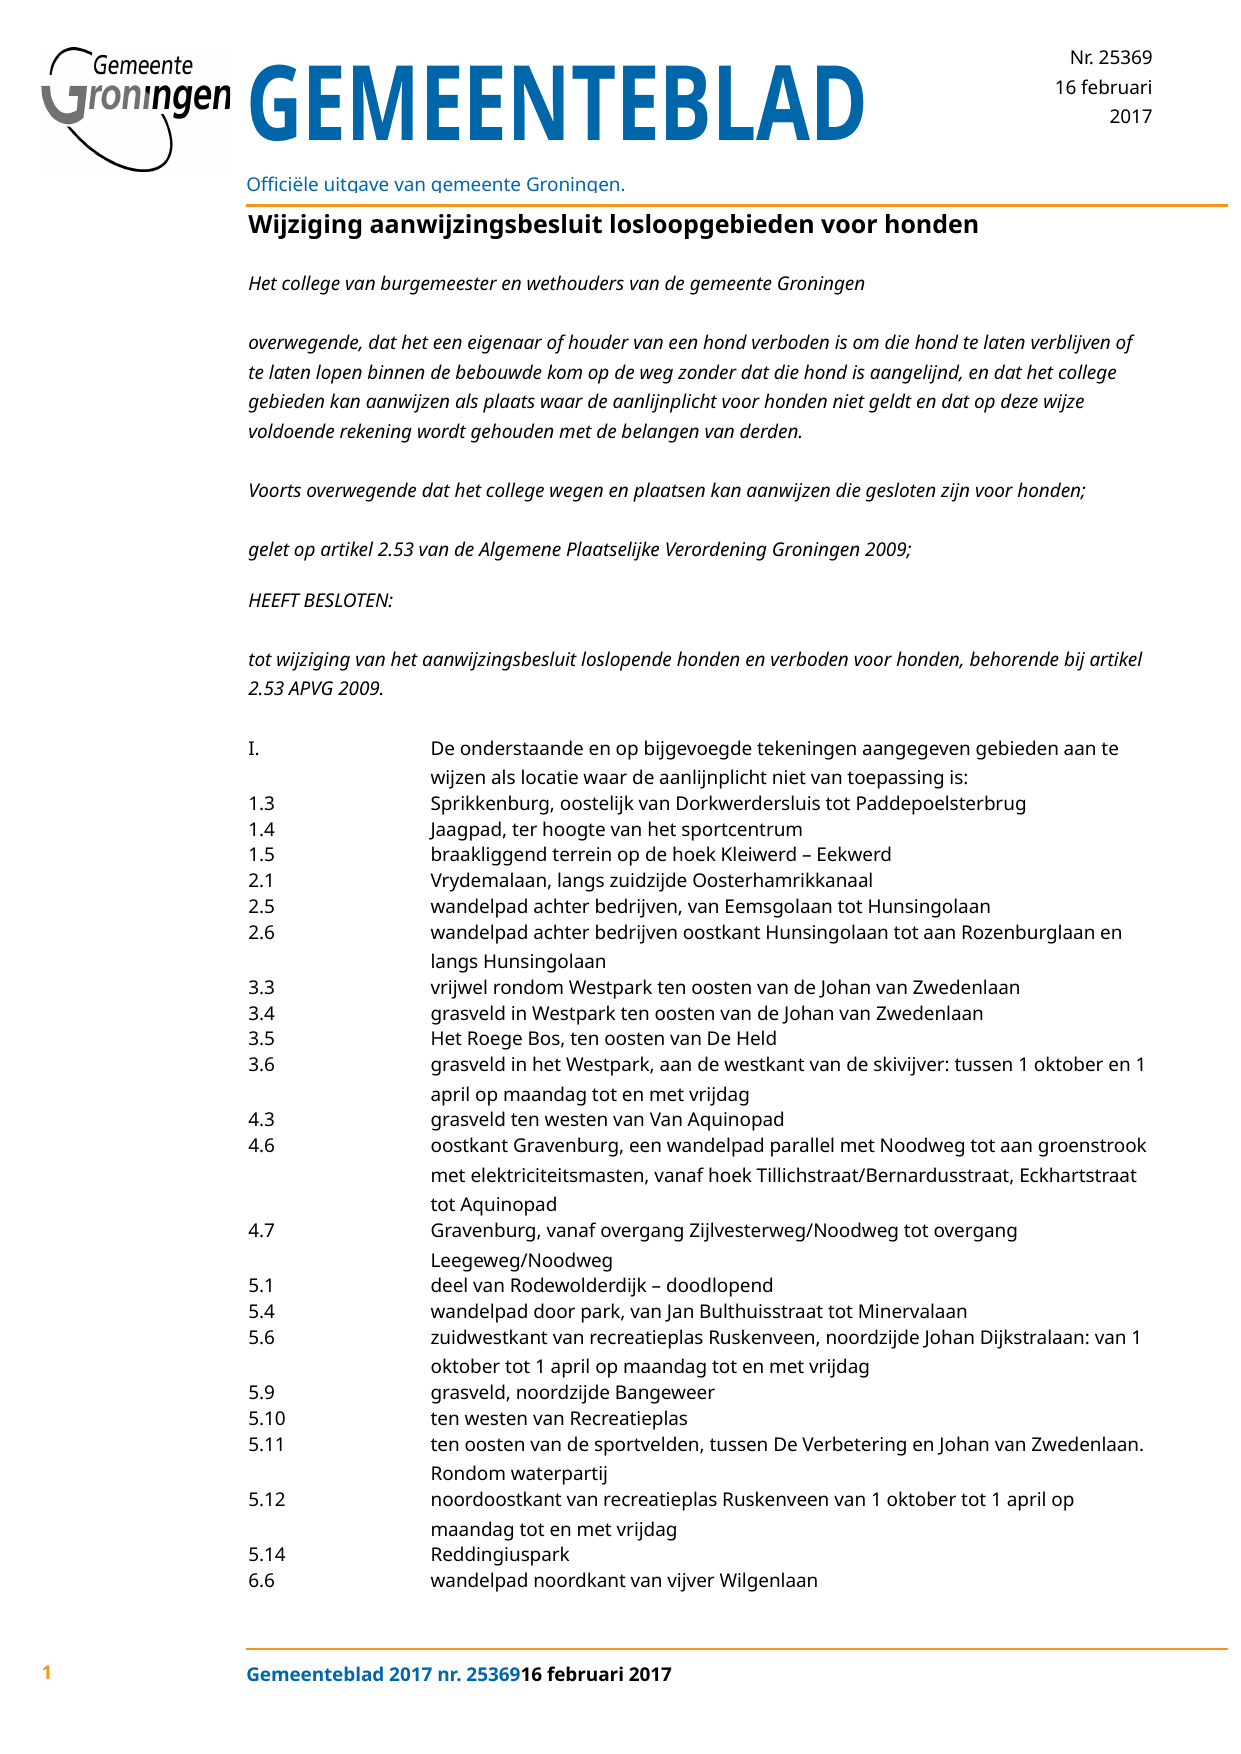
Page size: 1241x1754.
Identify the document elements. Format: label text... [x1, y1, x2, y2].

table_cell Het Roege Bos, ten oosten van De Held [430, 1026, 1152, 1051]
table_cell zuidwestkant van recreatieplas Ruskenveen, noordzijde Johan Dijkstralaan: van 1 oktober tot 1 april op maandag tot en met vrijdag [430, 1324, 1152, 1379]
table_cell grasveld, noordzijde Bangeweer [430, 1379, 1152, 1405]
table_cell 5.10 [248, 1405, 430, 1431]
table_cell 3.3 [248, 974, 430, 1000]
table_cell 5.9 [248, 1379, 430, 1405]
table_cell 5.4 [248, 1298, 430, 1324]
table_cell grasveld in Westpark ten oosten van de Johan van Zwedenlaan [430, 1000, 1152, 1026]
table_cell Gravenburg, vanaf overgang Zijlvesterweg/Noodweg tot overgang Leegeweg/Noodweg [430, 1217, 1152, 1273]
text Het college van burgemeester en wethouders van de gemeente Groningen [248, 270, 1152, 296]
table_cell wandelpad achter bedrijven oostkant Hunsingolaan tot aan Rozenburglaan en langs Hunsingolaan [430, 919, 1152, 974]
text overwegende, dat het een eigenaar of houder van een hond verboden is om die hond te laten verblijven of te laten lopen binnen de bebouwde kom op de weg zonder dat die hond is aangelijnd, en dat het college gebieden kan aanwijzen als plaats waar de aanlijnplicht voor honden niet geldt en dat op deze wijze voldoende rekening wordt gehouden met de belangen van derden. [248, 329, 1152, 444]
table_cell vrijwel rondom Westpark ten oosten van de Johan van Zwedenlaan [430, 974, 1152, 1000]
table_cell 4.7 [248, 1217, 430, 1273]
table_cell 3.6 [248, 1051, 430, 1107]
table_cell 2.1 [248, 868, 430, 893]
table_cell deel van Rodewolderdijk – doodlopend [430, 1273, 1152, 1298]
table_cell Jaagpad, ter hoogte van het sportcentrum [430, 816, 1152, 842]
table_cell 3.4 [248, 1000, 430, 1026]
table_cell ten oosten van de sportvelden, tussen De Verbetering en Johan van Zwedenlaan. Rondom waterpartij [430, 1431, 1152, 1486]
table_cell 1.5 [248, 842, 430, 867]
table_cell grasveld ten westen van Van Aquinopad [430, 1107, 1152, 1132]
table_cell wandelpad noordkant van vijver Wilgenlaan [430, 1567, 1152, 1593]
table_cell wandelpad door park, van Jan Bulthuisstraat tot Minervalaan [430, 1298, 1152, 1324]
table_cell 2.5 [248, 893, 430, 919]
table_cell Reddingiuspark [430, 1541, 1152, 1567]
table_cell Vrydemalaan, langs zuidzijde Oosterhamrikkanaal [430, 868, 1152, 893]
table_cell 3.5 [248, 1026, 430, 1051]
table_header I. [248, 735, 430, 790]
table_cell 1.4 [248, 816, 430, 842]
table_cell 5.6 [248, 1324, 430, 1379]
table_cell 6.6 [248, 1567, 430, 1593]
text HEEFT BESLOTEN: [248, 587, 1152, 613]
table_cell Sprikkenburg, oostelijk van Dorkwerdersluis tot Paddepoelsterbrug [430, 790, 1152, 816]
table_cell wandelpad achter bedrijven, van Eemsgolaan tot Hunsingolaan [430, 893, 1152, 919]
text Wijziging aanwijzingsbesluit losloopgebieden voor honden [248, 207, 1152, 241]
table_cell braakliggend terrein op de hoek Kleiwerd – Eekwerd [430, 842, 1152, 867]
table_cell oostkant Gravenburg, een wandelpad parallel met Noodweg tot aan groenstrook met elektriciteitsmasten, vanaf hoek Tillichstraat/Bernardusstraat, Eckhartstraat tot Aquinopad [430, 1133, 1152, 1217]
table_cell ten westen van Recreatieplas [430, 1405, 1152, 1431]
table_cell 4.3 [248, 1107, 430, 1132]
text Voorts overwegende dat het college wegen en plaatsen kan aanwijzen die gesloten zijn voor honden; [248, 477, 1152, 503]
table_cell noordoostkant van recreatieplas Ruskenveen van 1 oktober tot 1 april op maandag tot en met vrijdag [430, 1486, 1152, 1541]
table_cell 5.1 [248, 1273, 430, 1298]
table_cell 4.6 [248, 1133, 430, 1217]
table_cell 5.14 [248, 1541, 430, 1567]
text gelet op artikel 2.53 van de Algemene Plaatselijke Verordening Groningen 2009; [248, 537, 1152, 562]
table_cell grasveld in het Westpark, aan de westkant van de skivijver: tussen 1 oktober en 1 april op maandag tot en met vrijdag [430, 1051, 1152, 1107]
table_header De onderstaande en op bijgevoegde tekeningen aangegeven gebieden aan te wijzen als locatie waar de aanlijnplicht niet van toepassing is: [430, 735, 1152, 790]
picture [41, 47, 231, 172]
table_cell 5.11 [248, 1431, 430, 1486]
table_cell 2.6 [248, 919, 430, 974]
text tot wijziging van het aanwijzingsbesluit loslopende honden en verboden voor honden, behorende bij artikel 2.53 APVG 2009. [248, 646, 1152, 701]
table_cell 1.3 [248, 790, 430, 816]
table_cell 5.12 [248, 1486, 430, 1541]
